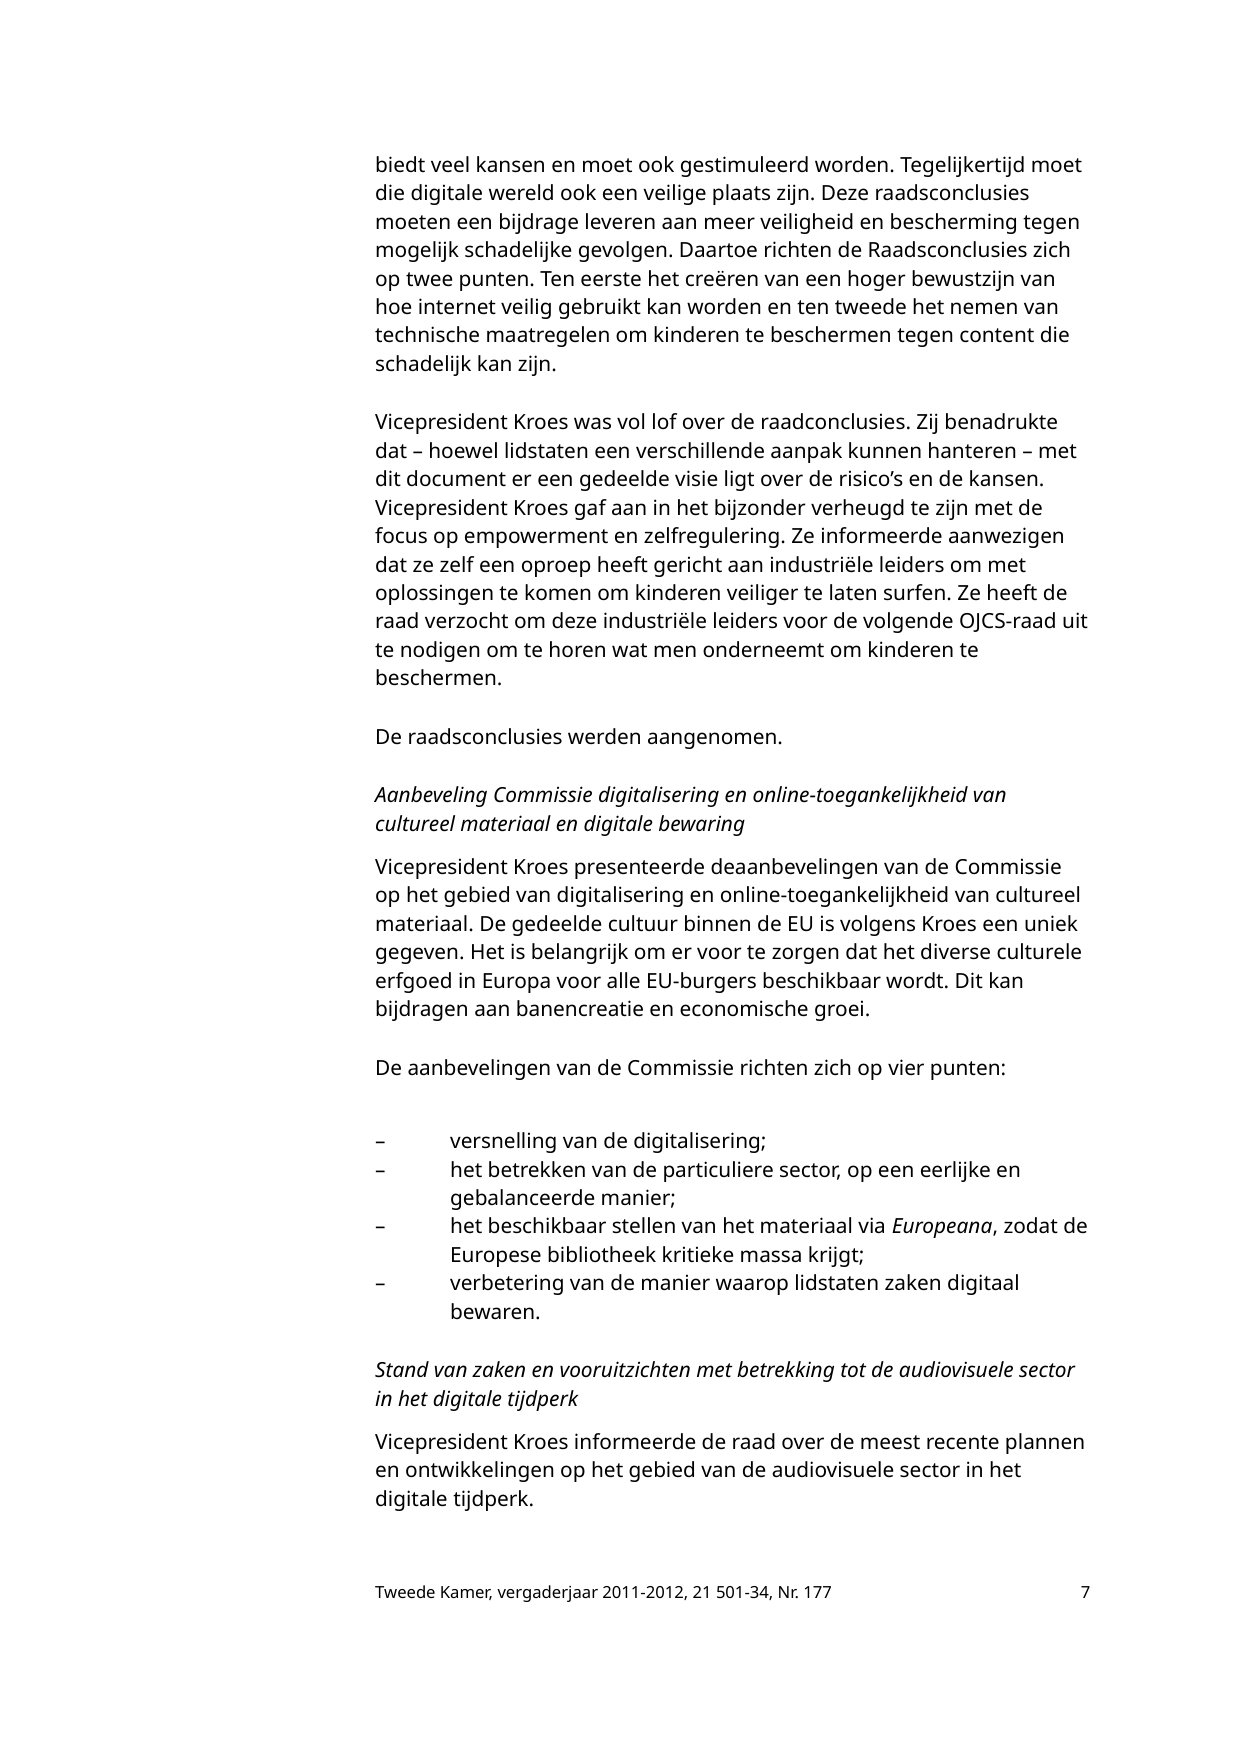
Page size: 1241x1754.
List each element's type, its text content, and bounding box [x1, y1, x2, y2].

list het beschikbaar stellen van het materiaal via Europeana, zodat de Europese bibliotheek kritieke massa krijgt; [375, 1212, 1090, 1268]
text Vicepresident Kroes was vol lof over de raadconclusies. Zij benadrukte dat – hoewel lidstaten een verschillende aanpak kunnen hanteren – met dit document er een gedeelde visie ligt over de risico’s en de kansen. Vicepresident Kroes gaf aan in het bijzonder verheugd te zijn met de focus op empowerment en zelfregulering. Ze informeerde aanwezigen dat ze zelf een oproep heeft gericht aan industriële leiders om met oplossingen te komen om kinderen veiliger te laten surfen. Ze heeft de raad verzocht om deze industriële leiders voor de volgende OJCS-raad uit te nodigen om te horen wat men onderneemt om kinderen te beschermen. [375, 407, 1090, 692]
text Vicepresident Kroes informeerde de raad over de meest recente plannen en ontwikkelingen op het gebied van de audiovisuele sector in het digitale tijdperk. [375, 1427, 1090, 1512]
text Stand van zaken en vooruitzichten met betrekking tot de audiovisuele sector in het digitale tijdperk [375, 1355, 1090, 1412]
text biedt veel kansen en moet ook gestimuleerd worden. Tegelijkertijd moet die digitale wereld ook een veilige plaats zijn. Deze raadsconclusies moeten een bijdrage leveren aan meer veiligheid en bescherming tegen mogelijk schadelijke gevolgen. Daartoe richten de Raadsconclusies zich op twee punten. Ten eerste het creëren van een hoger bewustzijn van hoe internet veilig gebruikt kan worden en ten tweede het nemen van technische maatregelen om kinderen te beschermen tegen content die schadelijk kan zijn. [375, 150, 1090, 377]
text De aanbevelingen van de Commissie richten zich op vier punten: [375, 1053, 1090, 1081]
text De raadsconclusies werden aangenomen. [375, 722, 1090, 750]
text Aanbeveling Commissie digitalisering en online-toegankelijkheid van cultureel materiaal en digitale bewaring [375, 780, 1090, 837]
list versnelling van de digitalisering; [375, 1126, 1090, 1155]
list verbetering van de manier waarop lidstaten zaken digitaal bewaren. [375, 1268, 1090, 1325]
text Vicepresident Kroes presenteerde deaanbevelingen van de Commissie op het gebied van digitalisering en online-toegankelijkheid van cultureel materiaal. De gedeelde cultuur binnen de EU is volgens Kroes een uniek gegeven. Het is belangrijk om er voor te zorgen dat het diverse culturele erfgoed in Europa voor alle EU-burgers beschikbaar wordt. Dit kan bijdragen aan banencreatie en economische groei. [375, 852, 1090, 1023]
list het betrekken van de particuliere sector, op een eerlijke en gebalanceerde manier; [375, 1155, 1090, 1212]
